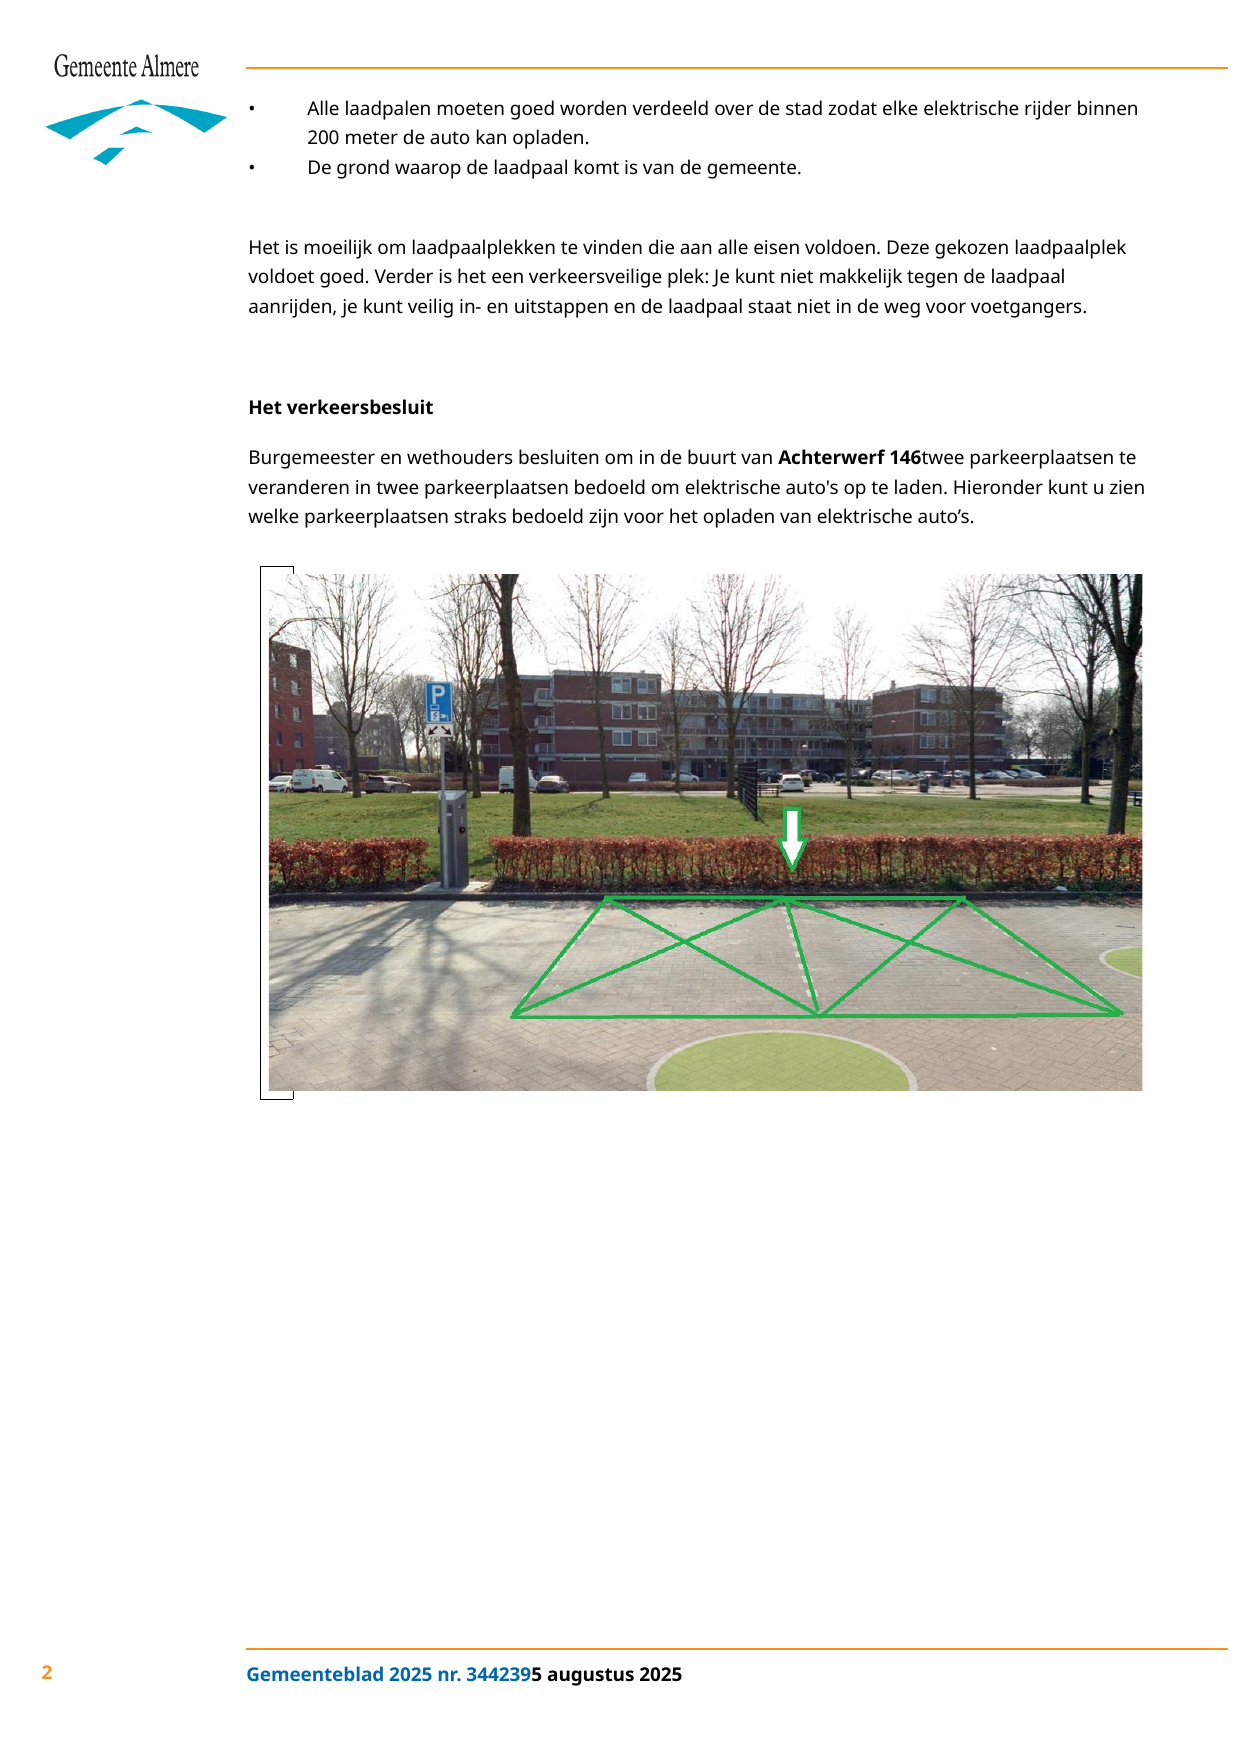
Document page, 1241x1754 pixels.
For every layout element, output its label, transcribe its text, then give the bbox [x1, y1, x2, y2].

text Burgemeester en wethouders besluiten om in de buurt van Achterwerf 146twee parkeerplaatsen te veranderen in twee parkeerplaatsen bedoeld om elektrische auto's op te laden. Hieronder kunt u zien welke parkeerplaatsen straks bedoeld zijn voor het opladen van elektrische auto’s. [248, 444, 1152, 529]
picture [268, 574, 1143, 1091]
list De grond waarop de laadpaal komt is van de gemeente. [248, 154, 1152, 180]
text Het is moeilijk om laadpaalplekken te vinden die aan alle eisen voldoen. Deze gekozen laadpaalplek voldoet goed. Verder is het een verkeersveilige plek: Je kunt niet makkelijk tegen de laadpaal aanrijden, je kunt veilig in- en uitstappen en de laadpaal staat niet in de weg voor voetgangers. [248, 234, 1152, 319]
picture [41, 47, 231, 172]
list Alle laadpalen moeten goed worden verdeeld over de stad zodat elke elektrische rijder binnen 200 meter de auto kan opladen. [248, 95, 1152, 150]
text Het verkeersbesluit [248, 394, 1152, 420]
